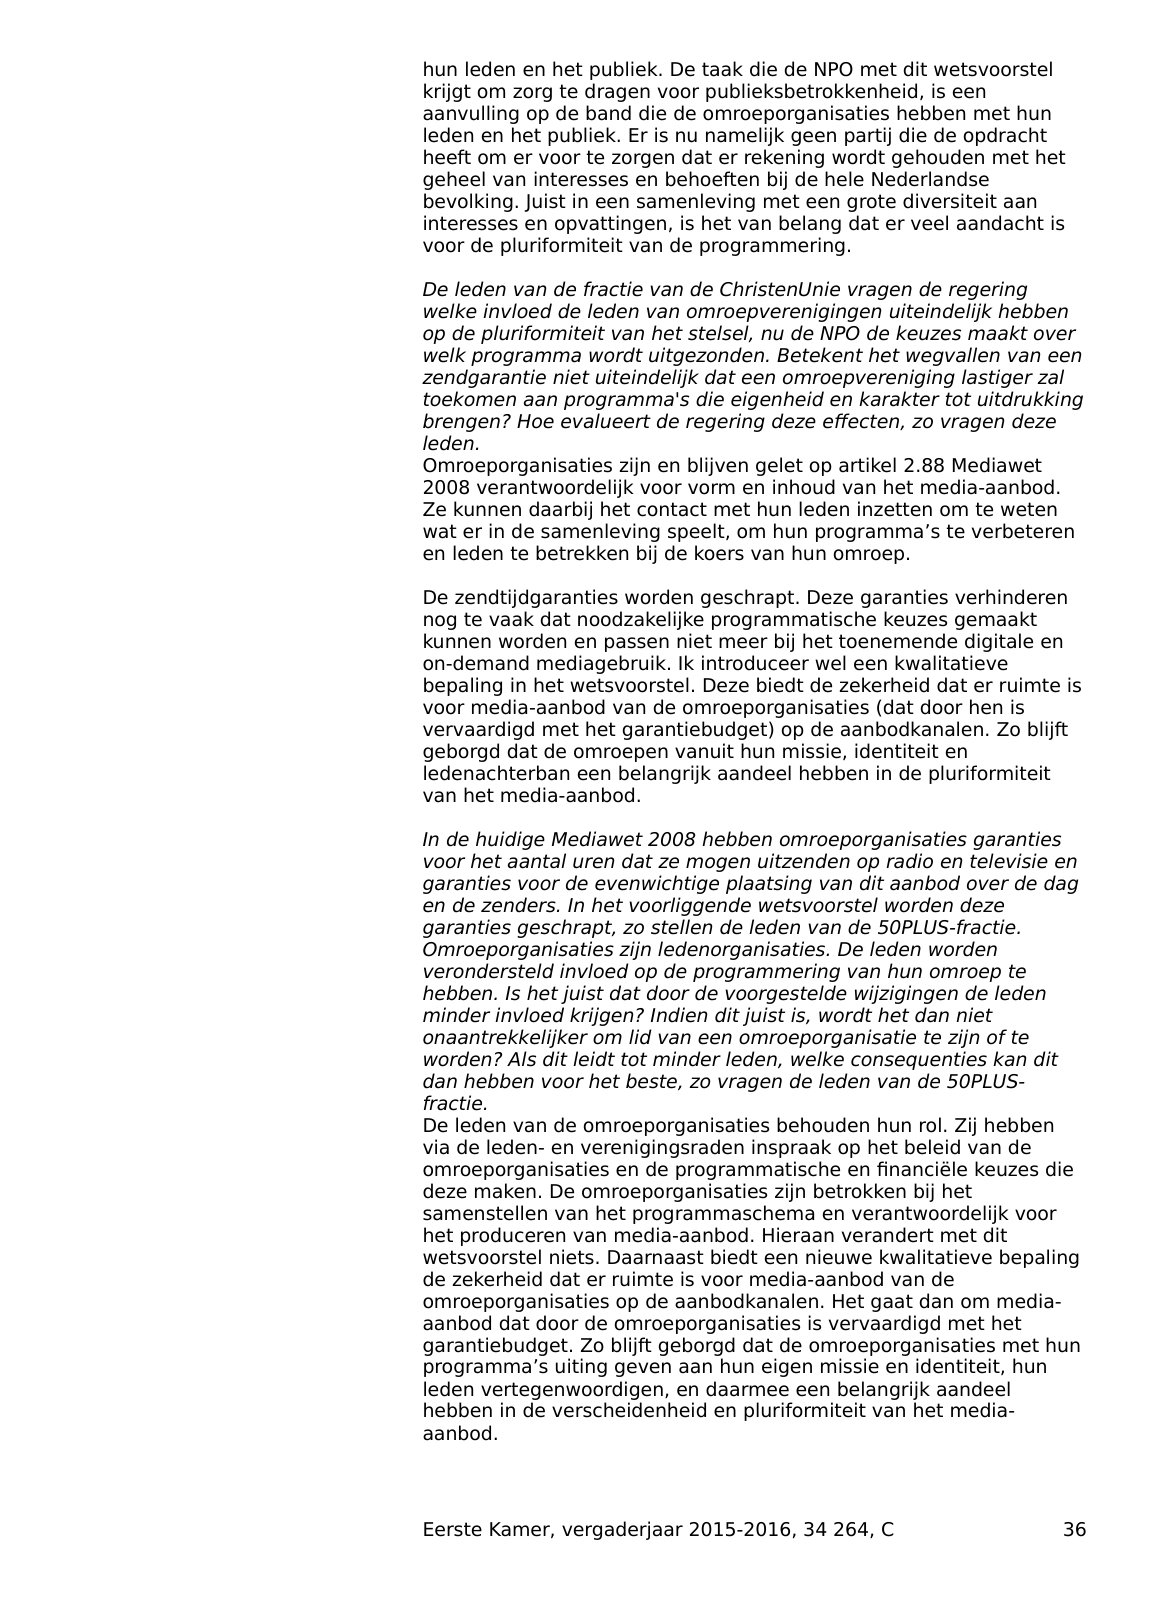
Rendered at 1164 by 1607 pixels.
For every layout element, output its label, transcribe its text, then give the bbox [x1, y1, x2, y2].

text De leden van de fractie van de ChristenUnie vragen de regering welke invloed de leden van omroepverenigingen uiteindelijk hebben op de pluriformiteit van het stelsel, nu de NPO de keuzes maakt over welk programma wordt uitgezonden. Betekent het wegvallen van een zendgarantie niet uiteindelijk dat een omroepvereniging lastiger zal toekomen aan programma's die eigenheid en karakter tot uitdrukking brengen? Hoe evalueert de regering deze effecten, zo vragen deze leden. [422, 279, 1087, 455]
text De zendtijdgaranties worden geschrapt. Deze garanties verhinderen nog te vaak dat noodzakelijke programmatische keuzes gemaakt kunnen worden en passen niet meer bij het toenemende digitale en on-demand mediagebruik. Ik introduceer wel een kwalitatieve bepaling in het wetsvoorstel. Deze biedt de zekerheid dat er ruimte is voor media-aanbod van de omroeporganisaties (dat door hen is vervaardigd met het garantiebudget) op de aanbodkanalen. Zo blijft geborgd dat de omroepen vanuit hun missie, identiteit en ledenachterban een belangrijk aandeel hebben in de pluriformiteit van het media-aanbod. [422, 587, 1087, 807]
text De leden van de omroeporganisaties behouden hun rol. Zij hebben via de leden- en verenigingsraden inspraak op het beleid van de omroeporganisaties en de programmatische en financiële keuzes die deze maken. De omroeporganisaties zijn betrokken bij het samenstellen van het programmaschema en verantwoordelijk voor het produceren van media-aanbod. Hieraan verandert met dit wetsvoorstel niets. Daarnaast biedt een nieuwe kwalitatieve bepaling de zekerheid dat er ruimte is voor media-aanbod van de omroeporganisaties op de aanbodkanalen. Het gaat dan om media-aanbod dat door de omroeporganisaties is vervaardigd met het garantiebudget. Zo blijft geborgd dat de omroeporganisaties met hun programma’s uiting geven aan hun eigen missie en identiteit, hun leden vertegenwoordigen, en daarmee een belangrijk aandeel hebben in de verscheidenheid en pluriformiteit van het media-aanbod. [422, 1115, 1087, 1444]
text In de huidige Mediawet 2008 hebben omroeporganisaties garanties voor het aantal uren dat ze mogen uitzenden op radio en televisie en garanties voor de evenwichtige plaatsing van dit aanbod over de dag en de zenders. In het voorliggende wetsvoorstel worden deze garanties geschrapt, zo stellen de leden van de 50PLUS-fractie. Omroeporganisaties zijn ledenorganisaties. De leden worden verondersteld invloed op de programmering van hun omroep te hebben. Is het juist dat door de voorgestelde wijzigingen de leden minder invloed krijgen? Indien dit juist is, wordt het dan niet onaantrekkelijker om lid van een omroeporganisatie te zijn of te worden? Als dit leidt tot minder leden, welke consequenties kan dit dan hebben voor het beste, zo vragen de leden van de 50PLUS-fractie. [422, 829, 1087, 1115]
text Omroeporganisaties zijn en blijven gelet op artikel 2.88 Mediawet 2008 verantwoordelijk voor vorm en inhoud van het media-aanbod. Ze kunnen daarbij het contact met hun leden inzetten om te weten wat er in de samenleving speelt, om hun programma’s te verbeteren en leden te betrekken bij de koers van hun omroep. [422, 455, 1087, 565]
text hun leden en het publiek. De taak die de NPO met dit wetsvoorstel krijgt om zorg te dragen voor publieksbetrokkenheid, is een aanvulling op de band die de omroeporganisaties hebben met hun leden en het publiek. Er is nu namelijk geen partij die de opdracht heeft om er voor te zorgen dat er rekening wordt gehouden met het geheel van interesses en behoeften bij de hele Nederlandse bevolking. Juist in een samenleving met een grote diversiteit aan interesses en opvattingen, is het van belang dat er veel aandacht is voor de pluriformiteit van de programmering. [422, 59, 1087, 257]
